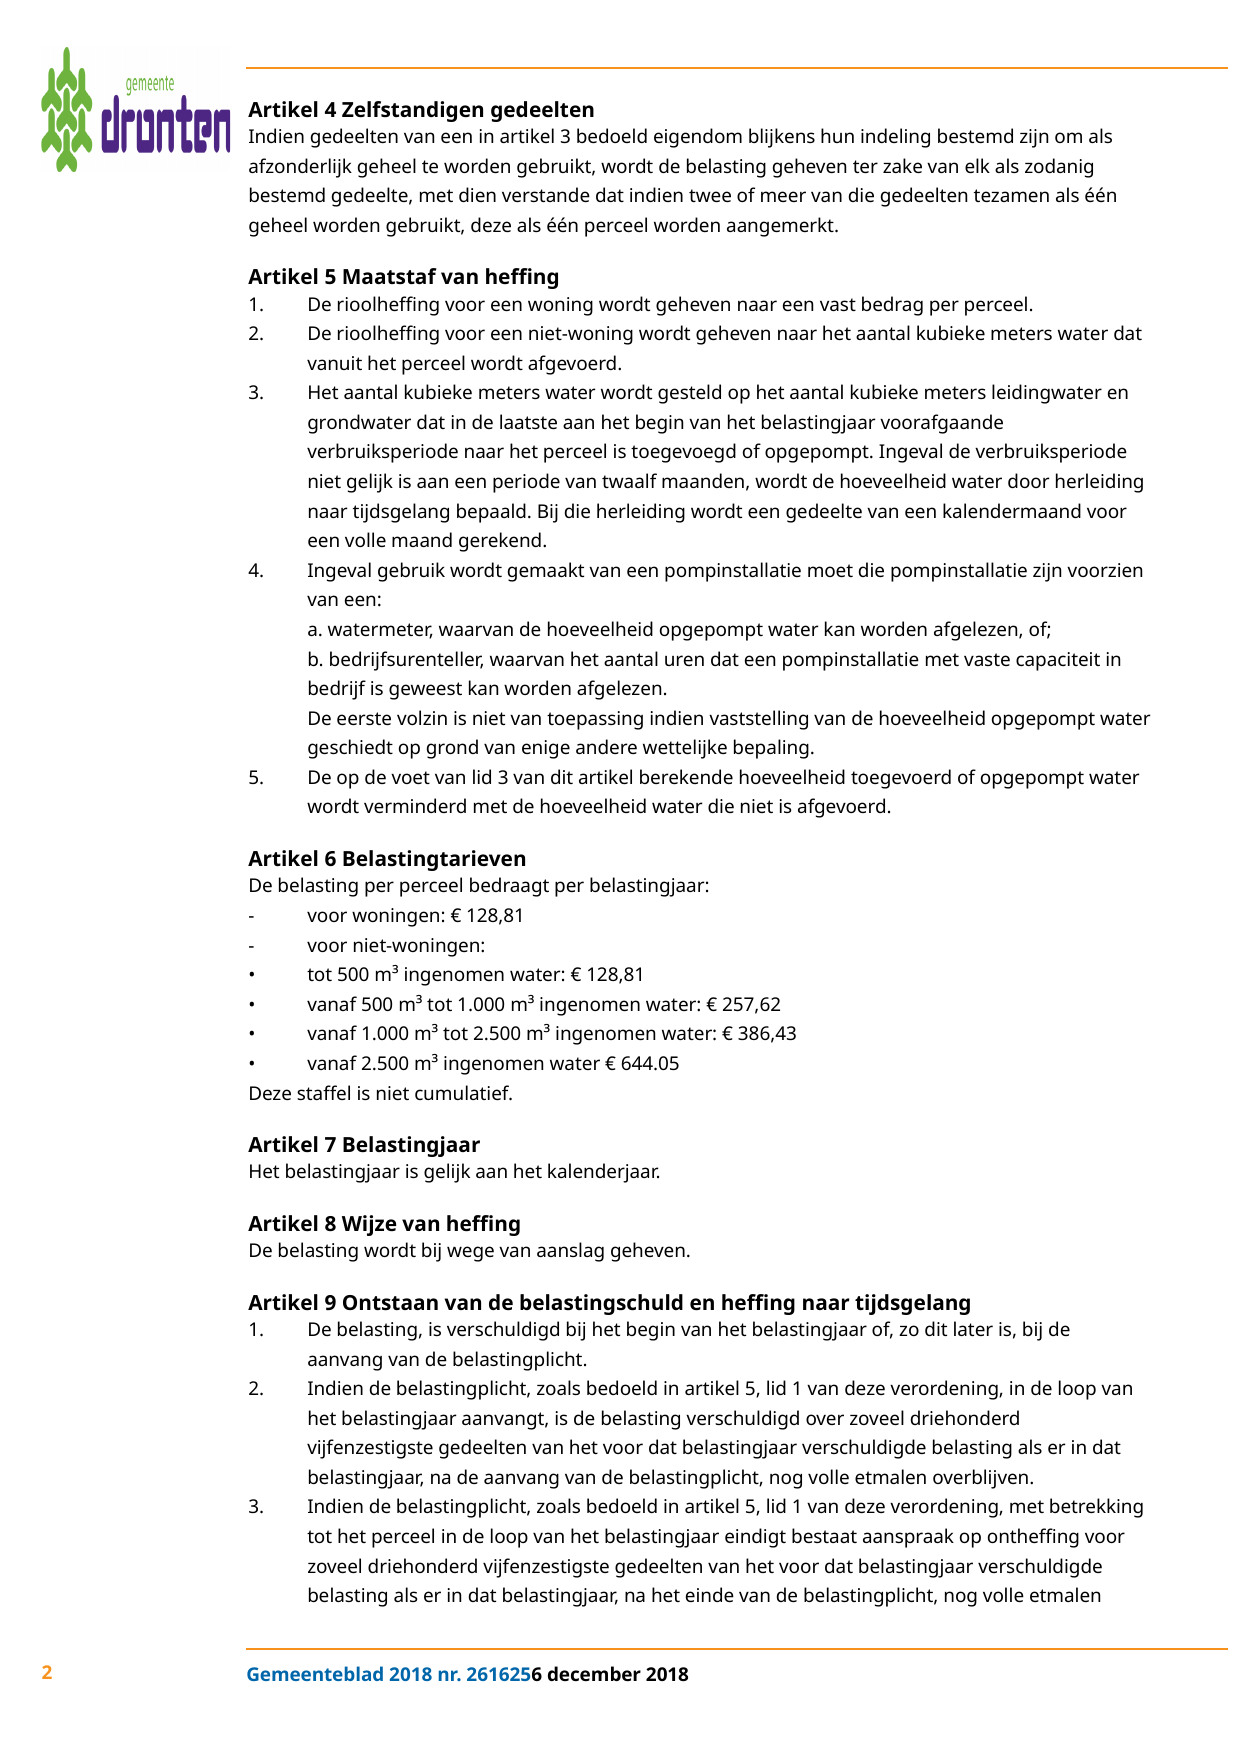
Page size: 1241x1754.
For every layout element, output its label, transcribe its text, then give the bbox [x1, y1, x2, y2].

text De belasting wordt bij wege van aanslag geheven. [248, 1237, 1152, 1263]
list Het aantal kubieke meters water wordt gesteld op het aantal kubieke meters leidingwater en grondwater dat in de laatste aan het begin van het belastingjaar voorafgaande verbruiksperiode naar het perceel is toegevoegd of opgepompt. Ingeval de verbruiksperiode niet gelijk is aan een periode van twaalf maanden, wordt de hoeveelheid water door herleiding naar tijdsgelang bepaald. Bij die herleiding wordt een gedeelte van een kalendermaand voor een volle maand gerekend. [248, 379, 1152, 553]
list vanaf 500 m³ tot 1.000 m³ ingenomen water: € 257,62 [248, 991, 1152, 1017]
list Indien de belastingplicht, zoals bedoeld in artikel 5, lid 1 van deze verordening, in de loop van het belastingjaar aanvangt, is de belasting verschuldigd over zoveel driehonderd vijfenzestigste gedeelten van het voor dat belastingjaar verschuldigde belasting als er in dat belastingjaar, na de aanvang van de belastingplicht, nog volle etmalen overblijven. [248, 1375, 1152, 1490]
text Artikel 9 Ontstaan van de belastingschuld en heffing naar tijdsgelang [248, 1288, 1152, 1316]
list De belasting, is verschuldigd bij het begin van het belastingjaar of, zo dit later is, bij de aanvang van de belastingplicht. [248, 1316, 1152, 1372]
list b. bedrijfsurenteller, waarvan het aantal uren dat een pompinstallatie met vaste capaciteit in bedrijf is geweest kan worden afgelezen. [248, 646, 1152, 701]
list De eerste volzin is niet van toepassing indien vaststelling van de hoeveelheid opgepompt water geschiedt op grond van enige andere wettelijke bepaling. [248, 705, 1152, 760]
list Ingeval gebruik wordt gemaakt van een pompinstallatie moet die pompinstallatie zijn voorzien van een: [248, 557, 1152, 612]
text Indien gedeelten van een in artikel 3 bedoeld eigendom blijkens hun indeling bestemd zijn om als afzonderlijk geheel te worden gebruikt, wordt de belasting geheven ter zake van elk als zodanig bestemd gedeelte, met dien verstande dat indien twee of meer van die gedeelten tezamen als één geheel worden gebruikt, deze als één perceel worden aangemerkt. [248, 123, 1152, 238]
list vanaf 2.500 m³ ingenomen water € 644.05 [248, 1050, 1152, 1076]
text Artikel 8 Wijze van heffing [248, 1209, 1152, 1237]
list Indien de belastingplicht, zoals bedoeld in artikel 5, lid 1 van deze verordening, met betrekking tot het perceel in de loop van het belastingjaar eindigt bestaat aanspraak op ontheffing voor zoveel driehonderd vijfenzestigste gedeelten van het voor dat belastingjaar verschuldigde belasting als er in dat belastingjaar, na het einde van de belastingplicht, nog volle etmalen [248, 1494, 1152, 1608]
text Het belastingjaar is gelijk aan het kalenderjaar. [248, 1158, 1152, 1184]
text Deze staffel is niet cumulatief. [248, 1080, 1152, 1105]
text Artikel 5 Maatstaf van heffing [248, 262, 1152, 291]
list tot 500 m³ ingenomen water: € 128,81 [248, 961, 1152, 987]
text Artikel 7 Belastingjaar [248, 1130, 1152, 1158]
text Artikel 6 Belastingtarieven [248, 844, 1152, 873]
list De rioolheffing voor een woning wordt geheven naar een vast bedrag per perceel. [248, 291, 1152, 317]
text Artikel 4 Zelfstandigen gedeelten [248, 95, 1152, 123]
list De rioolheffing voor een niet-woning wordt geheven naar het aantal kubieke meters water dat vanuit het perceel wordt afgevoerd. [248, 320, 1152, 376]
picture [41, 47, 231, 172]
list a. watermeter, waarvan de hoeveelheid opgepompt water kan worden afgelezen, of; [248, 616, 1152, 642]
list De op de voet van lid 3 van dit artikel berekende hoeveelheid toegevoerd of opgepompt water wordt verminderd met de hoeveelheid water die niet is afgevoerd. [248, 764, 1152, 819]
list voor niet-woningen: [248, 932, 1152, 957]
text De belasting per perceel bedraagt per belastingjaar: [248, 873, 1152, 898]
list voor woningen: € 128,81 [248, 902, 1152, 928]
list vanaf 1.000 m³ tot 2.500 m³ ingenomen water: € 386,43 [248, 1021, 1152, 1046]
